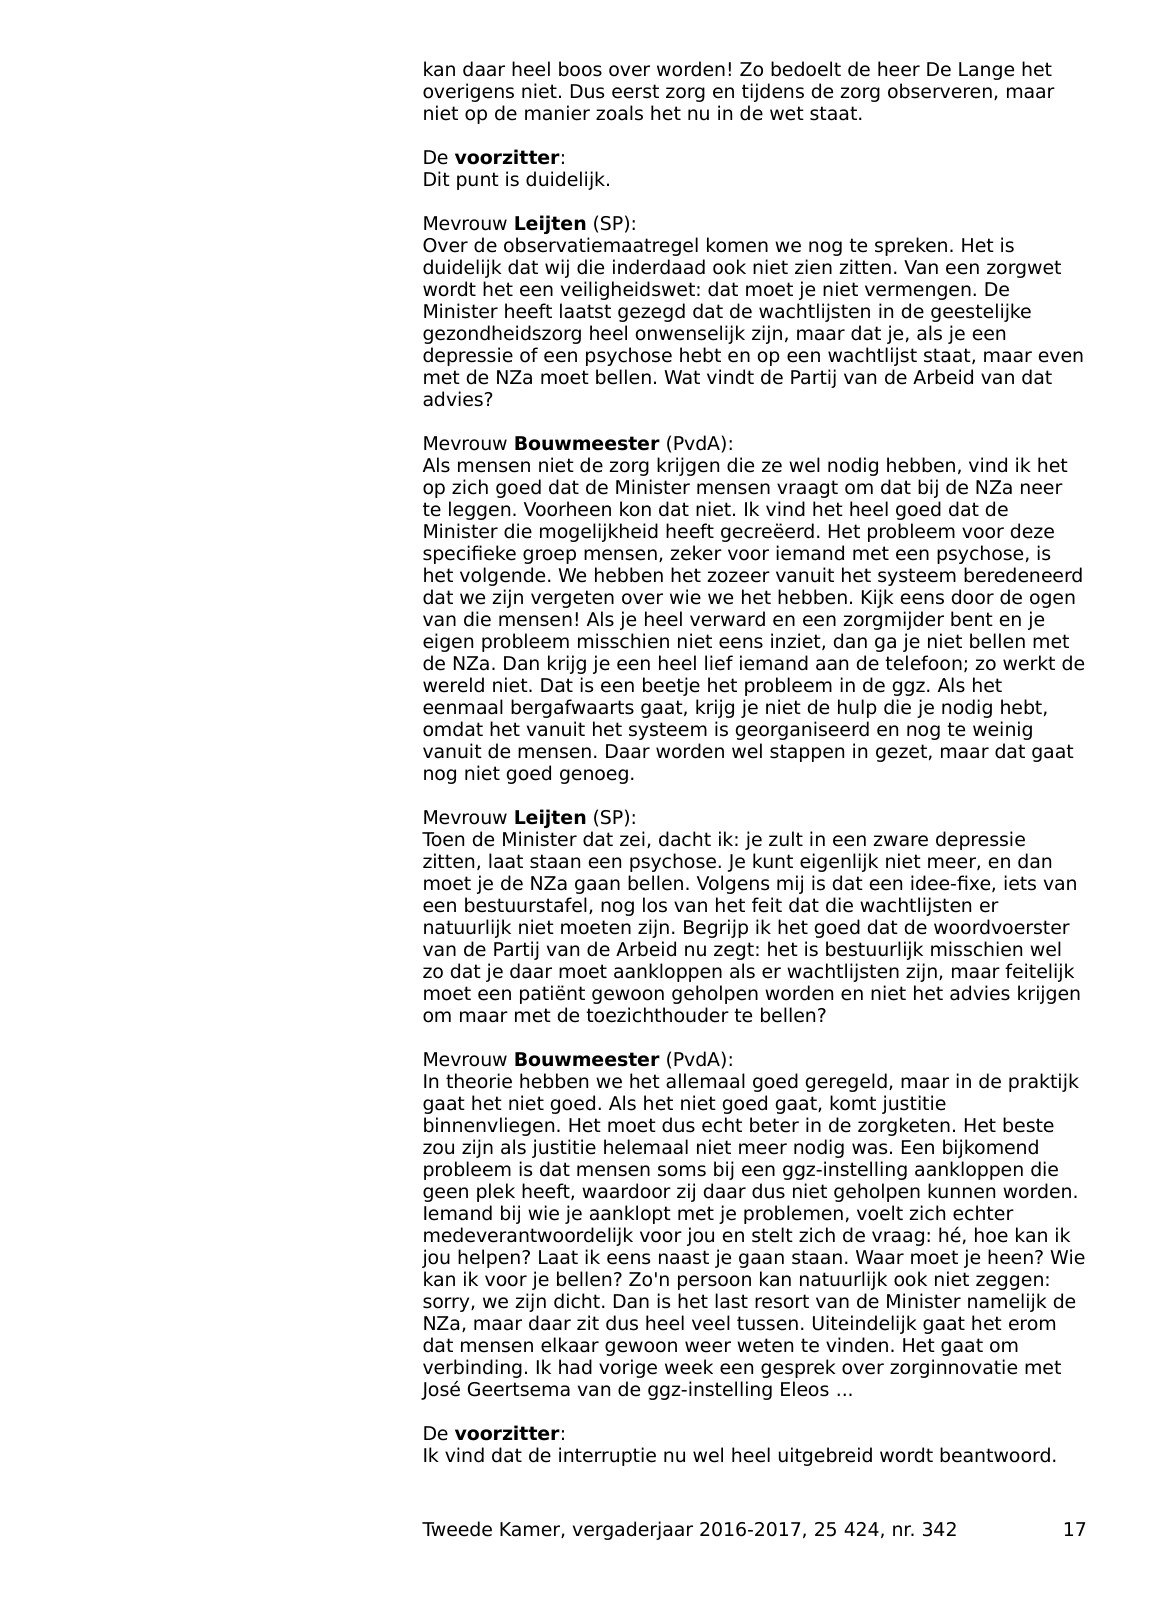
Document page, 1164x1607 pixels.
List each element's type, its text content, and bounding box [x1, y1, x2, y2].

text Mevrouw Bouwmeester (PvdA): [422, 433, 1087, 455]
text In theorie hebben we het allemaal goed geregeld, maar in de praktijk gaat het niet goed. Als het niet goed gaat, komt justitie binnenvliegen. Het moet dus echt beter in de zorgketen. Het beste zou zijn als justitie helemaal niet meer nodig was. Een bijkomend probleem is dat mensen soms bij een ggz-instelling aankloppen die geen plek heeft, waardoor zij daar dus niet geholpen kunnen worden. Iemand bij wie je aanklopt met je problemen, voelt zich echter medeverantwoordelijk voor jou en stelt zich de vraag: hé, hoe kan ik jou helpen? Laat ik eens naast je gaan staan. Waar moet je heen? Wie kan ik voor je bellen? Zo'n persoon kan natuurlijk ook niet zeggen: sorry, we zijn dicht. Dan is het last resort van de Minister namelijk de NZa, maar daar zit dus heel veel tussen. Uiteindelijk gaat het erom dat mensen elkaar gewoon weer weten te vinden. Het gaat om verbinding. Ik had vorige week een gesprek over zorginnovatie met José Geertsema van de ggz-instelling Eleos ... [422, 1071, 1087, 1401]
text Over de observatiemaatregel komen we nog te spreken. Het is duidelijk dat wij die inderdaad ook niet zien zitten. Van een zorgwet wordt het een veiligheidswet: dat moet je niet vermengen. De Minister heeft laatst gezegd dat de wachtlijsten in de geestelijke gezondheidszorg heel onwenselijk zijn, maar dat je, als je een depressie of een psychose hebt en op een wachtlijst staat, maar even met de NZa moet bellen. Wat vindt de Partij van de Arbeid van dat advies? [422, 235, 1087, 411]
text Mevrouw Leijten (SP): [422, 807, 1087, 829]
text Dit punt is duidelijk. [422, 169, 1087, 191]
text Mevrouw Bouwmeester (PvdA): [422, 1049, 1087, 1071]
text Mevrouw Leijten (SP): [422, 213, 1087, 235]
text Toen de Minister dat zei, dacht ik: je zult in een zware depressie zitten, laat staan een psychose. Je kunt eigenlijk niet meer, en dan moet je de NZa gaan bellen. Volgens mij is dat een idee-fixe, iets van een bestuurstafel, nog los van het feit dat die wachtlijsten er natuurlijk niet moeten zijn. Begrijp ik het goed dat de woordvoerster van de Partij van de Arbeid nu zegt: het is bestuurlijk misschien wel zo dat je daar moet aankloppen als er wachtlijsten zijn, maar feitelijk moet een patiënt gewoon geholpen worden en niet het advies krijgen om maar met de toezichthouder te bellen? [422, 829, 1087, 1027]
text De voorzitter: [422, 147, 1087, 169]
text kan daar heel boos over worden! Zo bedoelt de heer De Lange het overigens niet. Dus eerst zorg en tijdens de zorg observeren, maar niet op de manier zoals het nu in de wet staat. [422, 59, 1087, 125]
text Ik vind dat de interruptie nu wel heel uitgebreid wordt beantwoord. [422, 1445, 1087, 1467]
text Als mensen niet de zorg krijgen die ze wel nodig hebben, vind ik het op zich goed dat de Minister mensen vraagt om dat bij de NZa neer te leggen. Voorheen kon dat niet. Ik vind het heel goed dat de Minister die mogelijkheid heeft gecreëerd. Het probleem voor deze specifieke groep mensen, zeker voor iemand met een psychose, is het volgende. We hebben het zozeer vanuit het systeem beredeneerd dat we zijn vergeten over wie we het hebben. Kijk eens door de ogen van die mensen! Als je heel verward en een zorgmijder bent en je eigen probleem misschien niet eens inziet, dan ga je niet bellen met de NZa. Dan krijg je een heel lief iemand aan de telefoon; zo werkt de wereld niet. Dat is een beetje het probleem in de ggz. Als het eenmaal bergafwaarts gaat, krijg je niet de hulp die je nodig hebt, omdat het vanuit het systeem is georganiseerd en nog te weinig vanuit de mensen. Daar worden wel stappen in gezet, maar dat gaat nog niet goed genoeg. [422, 455, 1087, 785]
text De voorzitter: [422, 1423, 1087, 1445]
